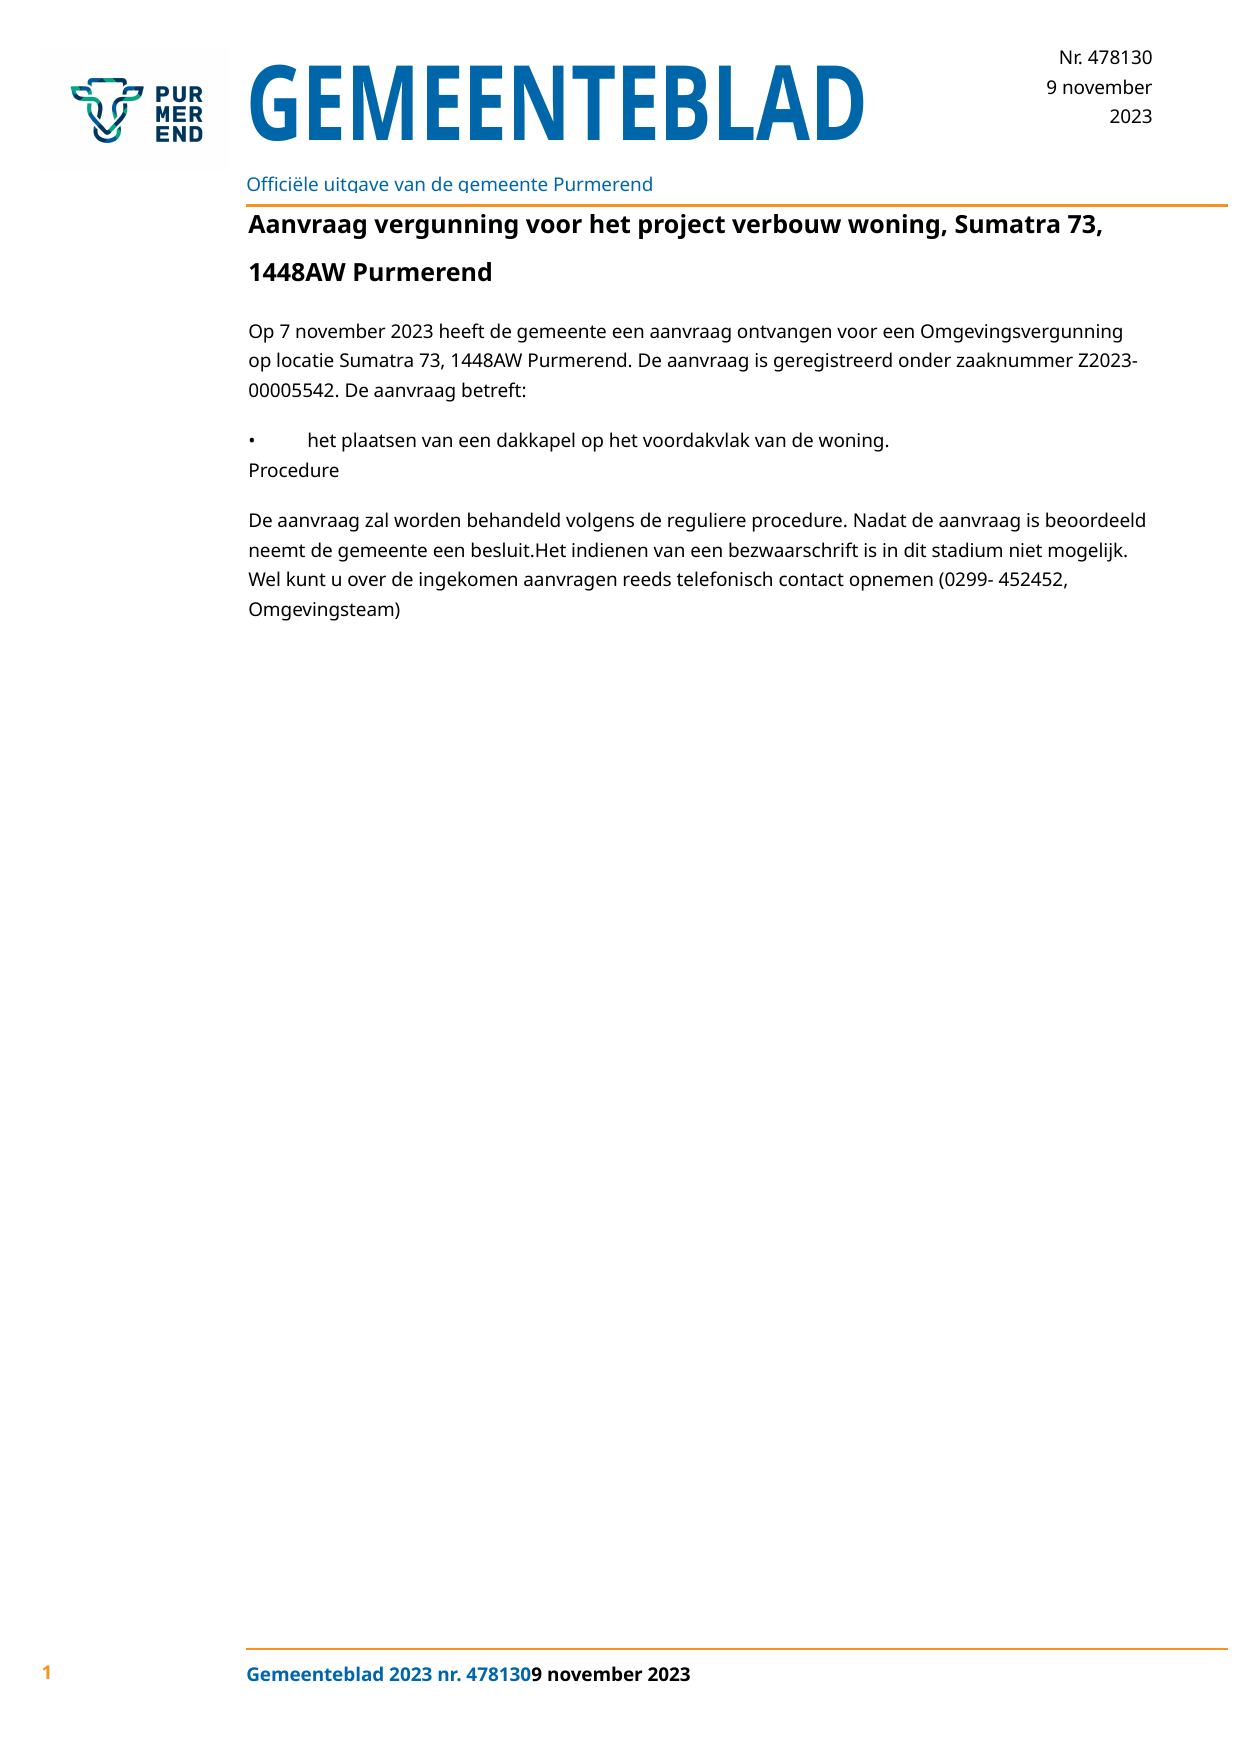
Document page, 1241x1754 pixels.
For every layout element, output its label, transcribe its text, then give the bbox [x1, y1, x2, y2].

text Procedure [248, 457, 1152, 483]
text Aanvraag vergunning voor het project verbouw woning, Sumatra 73, 1448AW Purmerend [248, 207, 1152, 288]
text Op 7 november 2023 heeft de gemeente een aanvraag ontvangen voor een Omgevingsvergunning op locatie Sumatra 73, 1448AW Purmerend. De aanvraag is geregistreerd onder zaaknummer Z2023-00005542. De aanvraag betreft: [248, 318, 1152, 403]
text De aanvraag zal worden behandeld volgens de reguliere procedure. Nadat de aanvraag is beoordeeld neemt de gemeente een besluit.Het indienen van een bezwaarschrift is in dit stadium niet mogelijk. Wel kunt u over de ingekomen aanvragen reeds telefonisch contact opnemen (0299- 452452, Omgevingsteam) [248, 507, 1152, 622]
picture [41, 47, 231, 172]
list het plaatsen van een dakkapel op het voordakvlak van de woning. [248, 427, 1152, 453]
